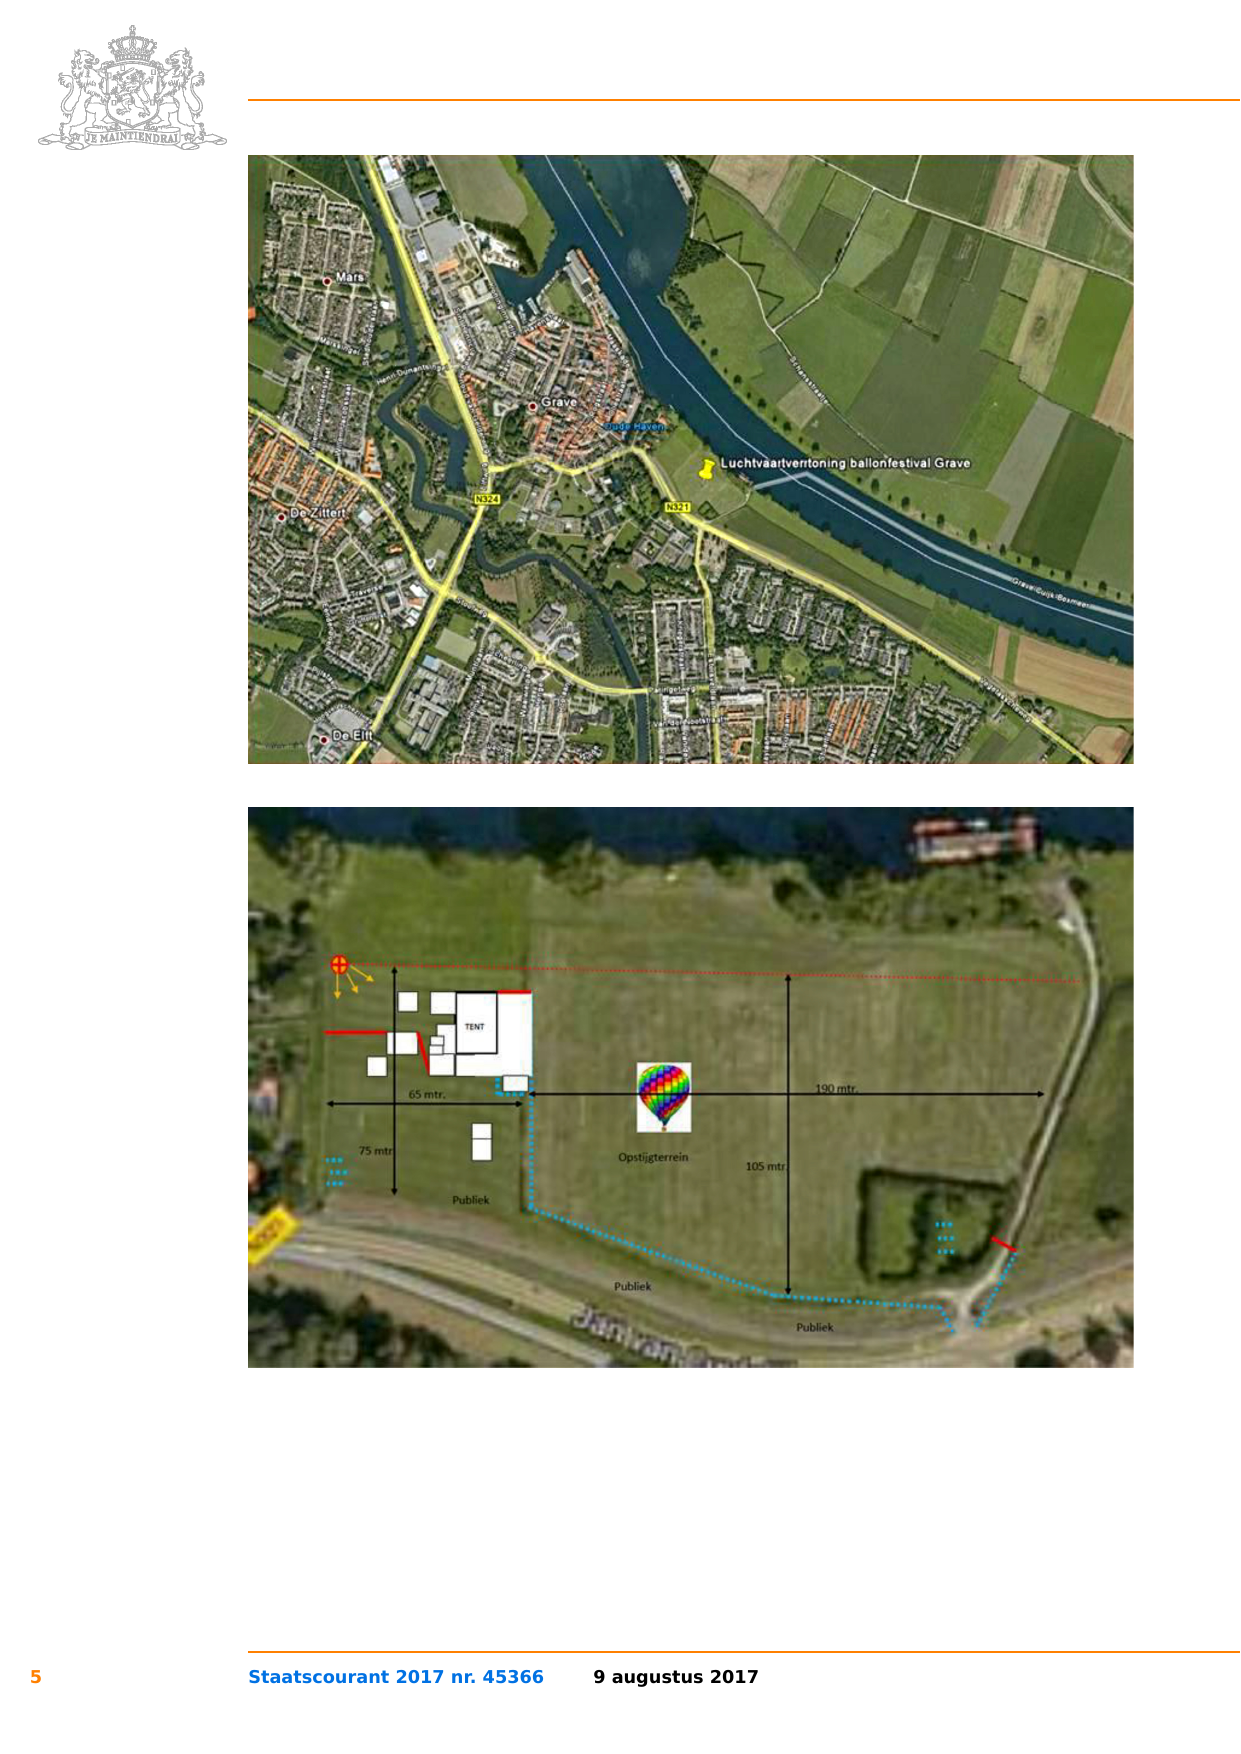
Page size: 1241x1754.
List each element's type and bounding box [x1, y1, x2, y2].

picture [38, 25, 227, 150]
picture [248, 807, 1134, 1368]
picture [248, 155, 1134, 764]
